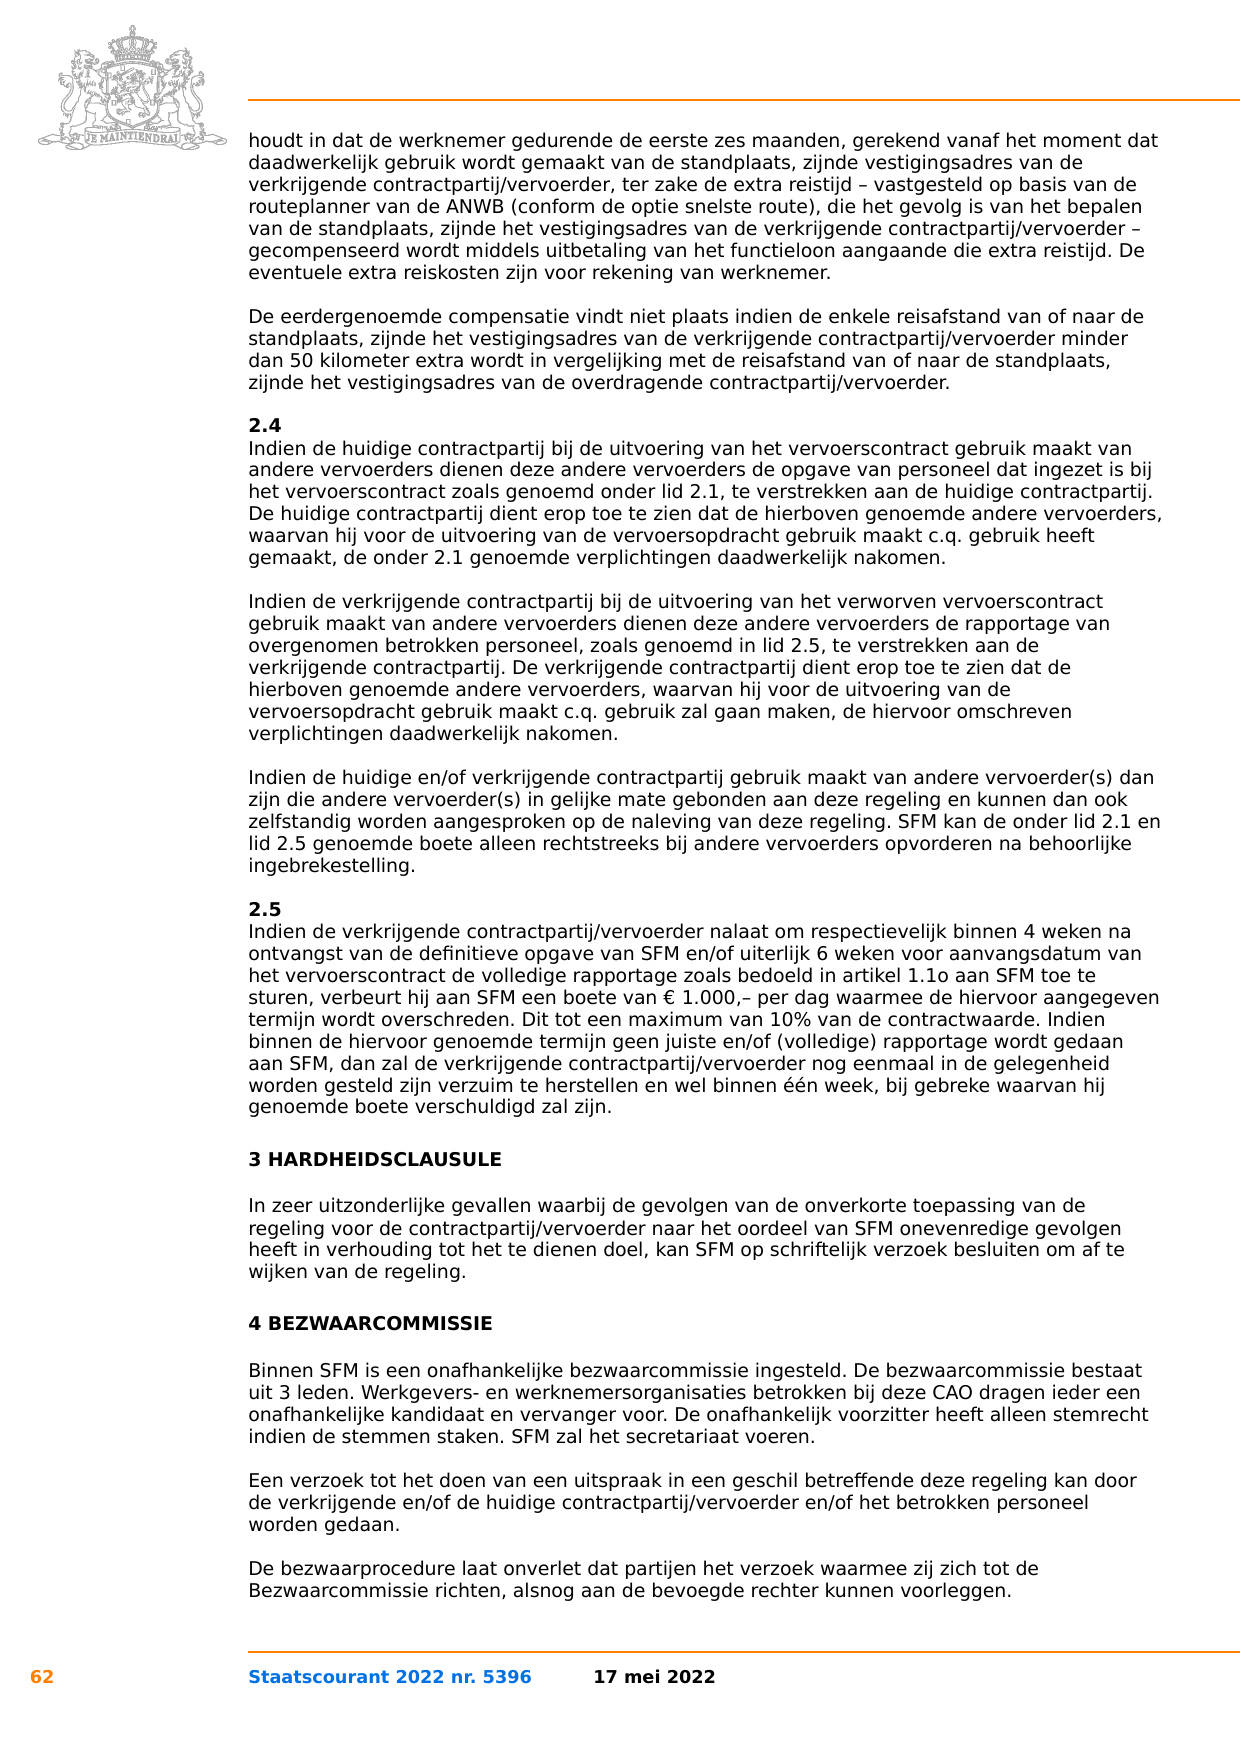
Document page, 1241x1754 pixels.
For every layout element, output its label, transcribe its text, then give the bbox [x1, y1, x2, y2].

text 2.4 [248, 415, 1163, 437]
text 2.5 [248, 899, 1163, 921]
text Een verzoek tot het doen van een uitspraak in een geschil betreffende deze regeling kan door de verkrijgende en/of de huidige contractpartij/vervoerder en/of het betrokken personeel worden gedaan. [248, 1470, 1163, 1536]
text De bezwaarprocedure laat onverlet dat partijen het verzoek waarmee zij zich tot de Bezwaarcommissie richten, alsnog aan de bevoegde rechter kunnen voorleggen. [248, 1558, 1163, 1602]
picture [38, 25, 227, 150]
subtitle 4 BEZWAARCOMMISSIE [248, 1313, 1163, 1335]
text De eerdergenoemde compensatie vindt niet plaats indien de enkele reisafstand van of naar de standplaats, zijnde het vestigingsadres van de verkrijgende contractpartij/vervoerder minder dan 50 kilometer extra wordt in vergelijking met de reisafstand van of naar de standplaats, zijnde het vestigingsadres van de overdragende contractpartij/vervoerder. [248, 306, 1163, 393]
text Indien de huidige en/of verkrijgende contractpartij gebruik maakt van andere vervoerder(s) dan zijn die andere vervoerder(s) in gelijke mate gebonden aan deze regeling en kunnen dan ook zelfstandig worden aangesproken op de naleving van deze regeling. SFM kan de onder lid 2.1 en lid 2.5 genoemde boete alleen rechtstreeks bij andere vervoerders opvorderen na behoorlijke ingebrekestelling. [248, 767, 1163, 877]
text Indien de verkrijgende contractpartij/vervoerder nalaat om respectievelijk binnen 4 weken na ontvangst van de definitieve opgave van SFM en/of uiterlijk 6 weken voor aanvangsdatum van het vervoerscontract de volledige rapportage zoals bedoeld in artikel 1.1o aan SFM toe te sturen, verbeurt hij aan SFM een boete van € 1.000,– per dag waarmee de hiervoor aangegeven termijn wordt overschreden. Dit tot een maximum van 10% van de contractwaarde. Indien binnen de hiervoor genoemde termijn geen juiste en/of (volledige) rapportage wordt gedaan aan SFM, dan zal de verkrijgende contractpartij/vervoerder nog eenmaal in de gelegenheid worden gesteld zijn verzuim te herstellen en wel binnen één week, bij gebreke waarvan hij genoemde boete verschuldigd zal zijn. [248, 921, 1163, 1118]
subtitle 3 HARDHEIDSCLAUSULE [248, 1148, 1163, 1170]
text Binnen SFM is een onafhankelijke bezwaarcommissie ingesteld. De bezwaarcommissie bestaat uit 3 leden. Werkgevers- en werknemersorganisaties betrokken bij deze CAO dragen ieder een onafhankelijke kandidaat en vervanger voor. De onafhankelijk voorzitter heeft alleen stemrecht indien de stemmen staken. SFM zal het secretariaat voeren. [248, 1360, 1163, 1448]
text Indien de huidige contractpartij bij de uitvoering van het vervoerscontract gebruik maakt van andere vervoerders dienen deze andere vervoerders de opgave van personeel dat ingezet is bij het vervoerscontract zoals genoemd onder lid 2.1, te verstrekken aan de huidige contractpartij. De huidige contractpartij dient erop toe te zien dat de hierboven genoemde andere vervoerders, waarvan hij voor de uitvoering van de vervoersopdracht gebruik maakt c.q. gebruik heeft gemaakt, de onder 2.1 genoemde verplichtingen daadwerkelijk nakomen. [248, 437, 1163, 569]
text houdt in dat de werknemer gedurende de eerste zes maanden, gerekend vanaf het moment dat daadwerkelijk gebruik wordt gemaakt van de standplaats, zijnde vestigingsadres van de verkrijgende contractpartij/vervoerder, ter zake de extra reistijd – vastgesteld op basis van de routeplanner van de ANWB (conform de optie snelste route), die het gevolg is van het bepalen van de standplaats, zijnde het vestigingsadres van de verkrijgende contractpartij/vervoerder – gecompenseerd wordt middels uitbetaling van het functieloon aangaande die extra reistijd. De eventuele extra reiskosten zijn voor rekening van werknemer. [248, 130, 1163, 284]
text Indien de verkrijgende contractpartij bij de uitvoering van het verworven vervoerscontract gebruik maakt van andere vervoerders dienen deze andere vervoerders de rapportage van overgenomen betrokken personeel, zoals genoemd in lid 2.5, te verstrekken aan de verkrijgende contractpartij. De verkrijgende contractpartij dient erop toe te zien dat de hierboven genoemde andere vervoerders, waarvan hij voor de uitvoering van de vervoersopdracht gebruik maakt c.q. gebruik zal gaan maken, de hiervoor omschreven verplichtingen daadwerkelijk nakomen. [248, 591, 1163, 745]
text In zeer uitzonderlijke gevallen waarbij de gevolgen van de onverkorte toepassing van de regeling voor de contractpartij/vervoerder naar het oordeel van SFM onevenredige gevolgen heeft in verhouding tot het te dienen doel, kan SFM op schriftelijk verzoek besluiten om af te wijken van de regeling. [248, 1195, 1163, 1283]
